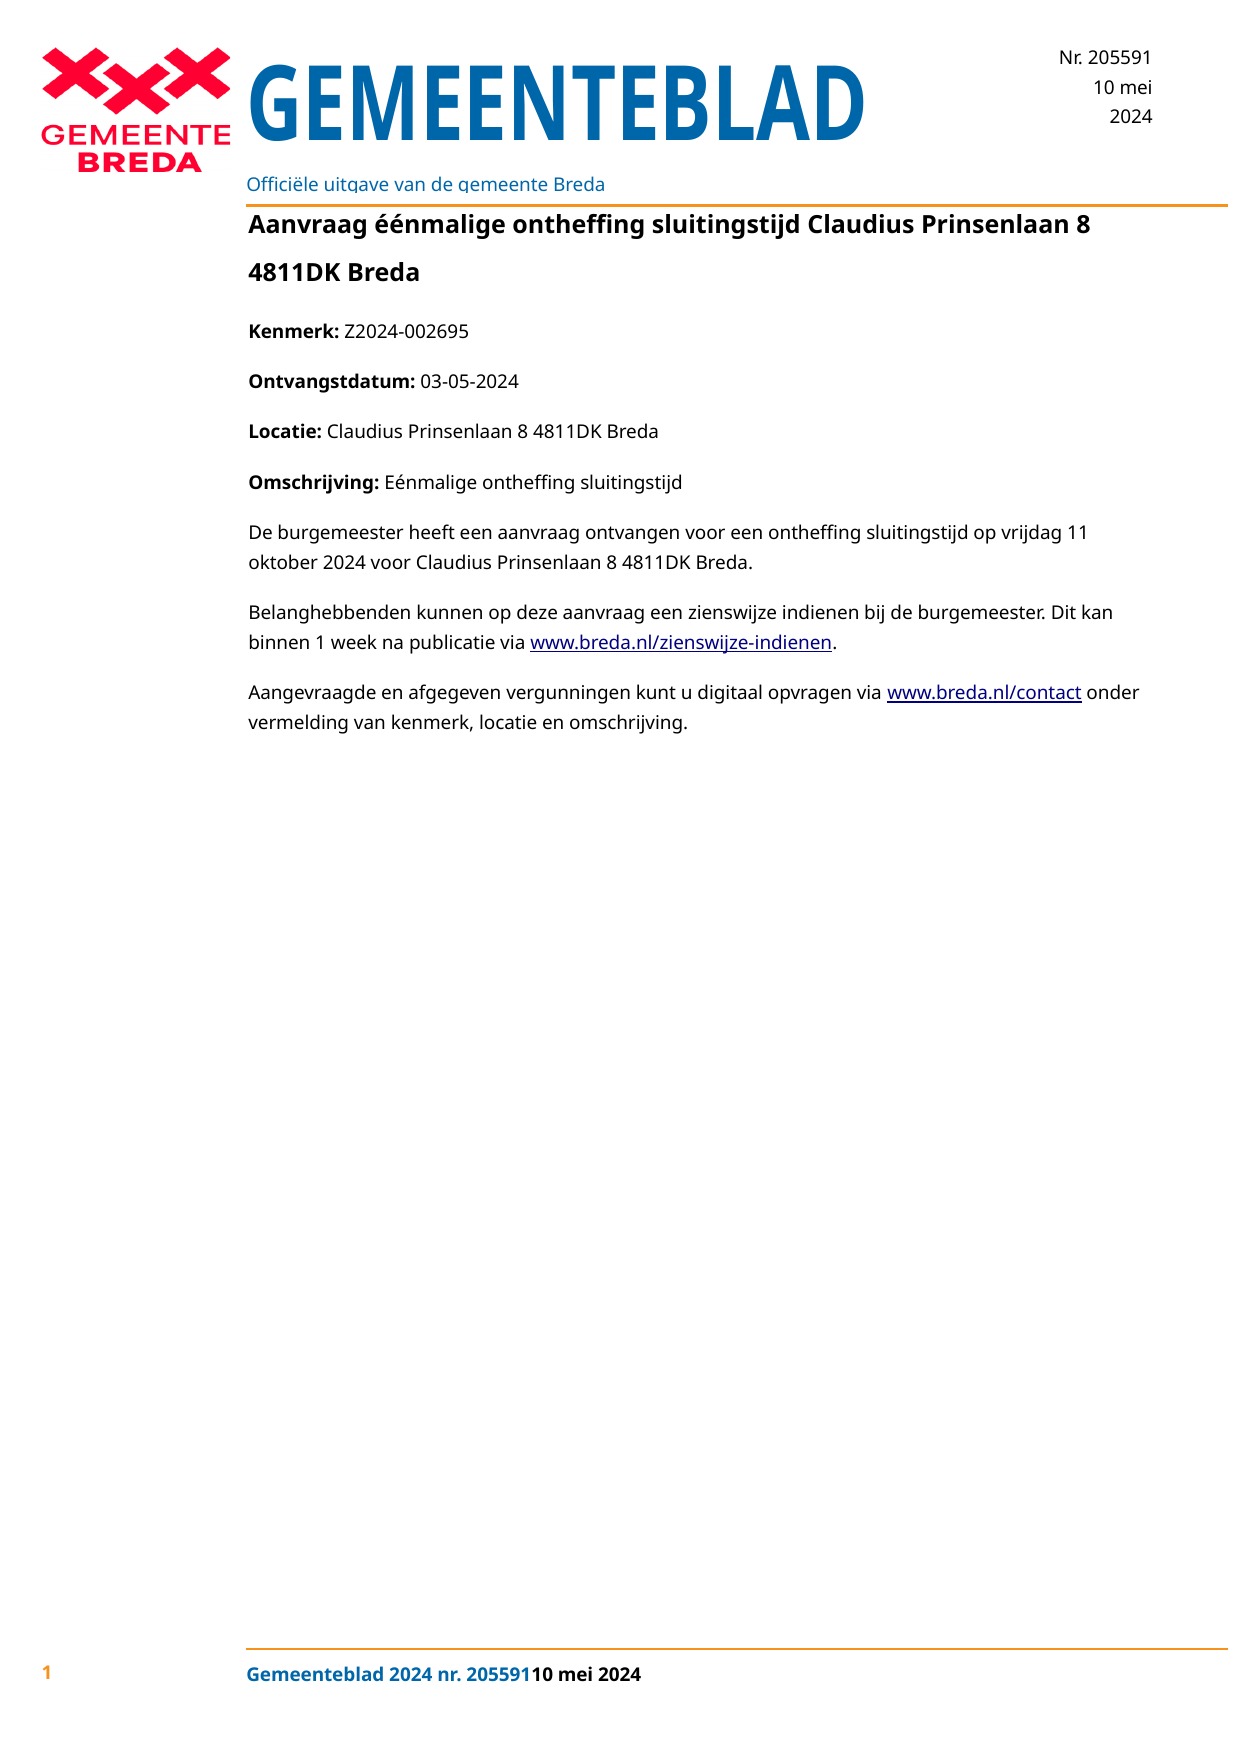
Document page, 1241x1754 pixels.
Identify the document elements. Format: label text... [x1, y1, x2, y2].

text Aangevraagde en afgegeven vergunningen kunt u digitaal opvragen via www.breda.nl/contact onder vermelding van kenmerk, locatie en omschrijving. [248, 679, 1152, 735]
picture [41, 47, 231, 172]
text Omschrijving: Eénmalige ontheffing sluitingstijd [248, 469, 1152, 495]
text Aanvraag éénmalige ontheffing sluitingstijd Claudius Prinsenlaan 8 4811DK Breda [248, 207, 1152, 288]
text Kenmerk: Z2024-002695 [248, 318, 1152, 344]
text Belanghebbenden kunnen op deze aanvraag een zienswijze indienen bij de burgemeester. Dit kan binnen 1 week na publicatie via www.breda.nl/zienswijze-indienen. [248, 599, 1152, 655]
text De burgemeester heeft een aanvraag ontvangen voor een ontheffing sluitingstijd op vrijdag 11 oktober 2024 voor Claudius Prinsenlaan 8 4811DK Breda. [248, 519, 1152, 575]
text Ontvangstdatum: 03-05-2024 [248, 368, 1152, 394]
text Locatie: Claudius Prinsenlaan 8 4811DK Breda [248, 419, 1152, 444]
